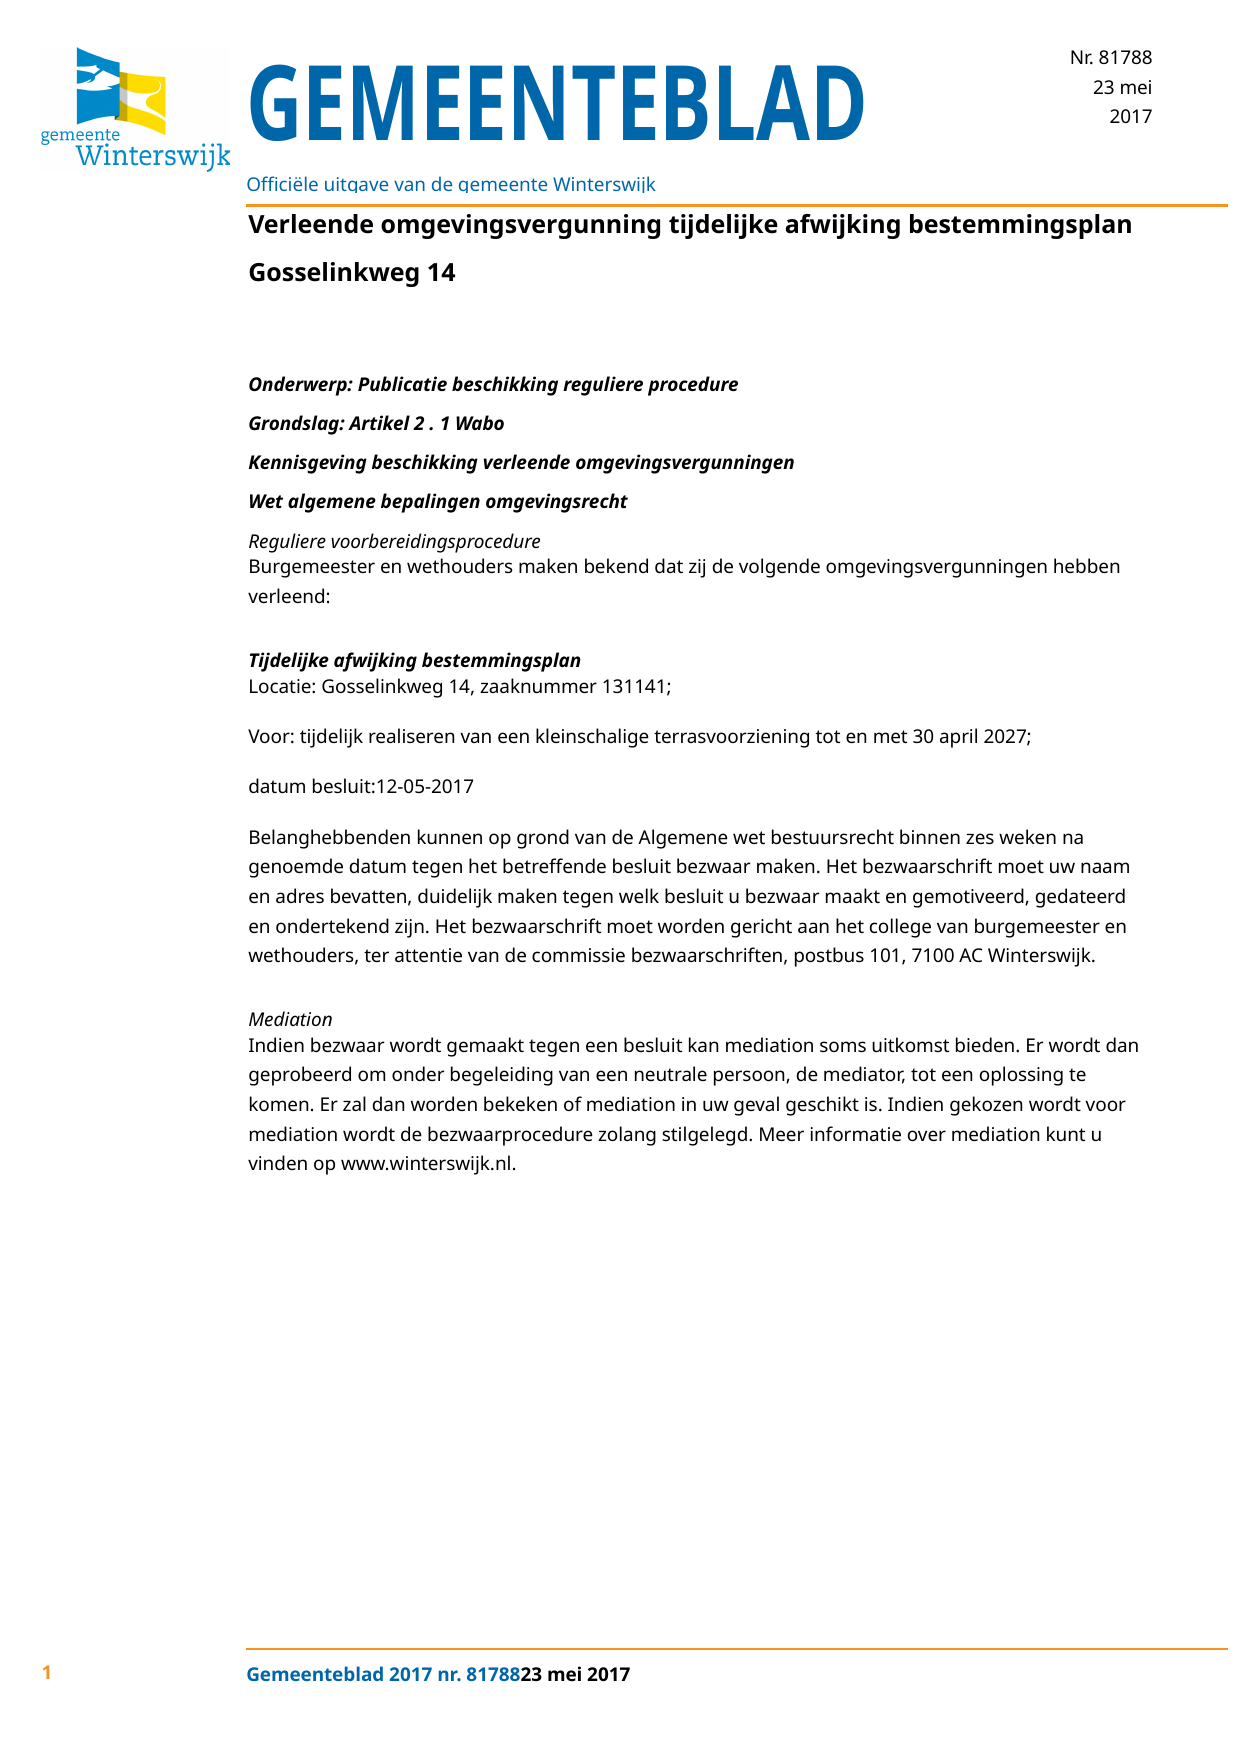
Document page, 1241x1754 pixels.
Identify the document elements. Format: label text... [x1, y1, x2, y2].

text Burgemeester en wethouders maken bekend dat zij de volgende omgevingsvergunningen hebben verleend: [248, 553, 1152, 609]
text Tijdelijke afwijking bestemmingsplan [248, 647, 1152, 673]
text Verleende omgevingsvergunning tijdelijke afwijking bestemmingsplan Gosselinkweg 14 [248, 207, 1152, 288]
text Wet algemene bepalingen omgevingsrecht [248, 488, 1152, 514]
text Belanghebbenden kunnen op grond van de Algemene wet bestuursrecht binnen zes weken na genoemde datum tegen het betreffende besluit bezwaar maken. Het bezwaarschrift moet uw naam en adres bevatten, duidelijk maken tegen welk besluit u bezwaar maakt en gemotiveerd, gedateerd en ondertekend zijn. Het bezwaarschrift moet worden gericht aan het college van burgemeester en wethouders, ter attentie van de commissie bezwaarschriften, postbus 101, 7100 AC Winterswijk. [248, 824, 1152, 968]
picture [41, 47, 231, 172]
picture [225, 153, 231, 162]
text Indien bezwaar wordt gemaakt tegen een besluit kan mediation soms uitkomst bieden. Er wordt dan geprobeerd om onder begeleiding van een neutrale persoon, de mediator, tot een oplossing te komen. Er zal dan worden bekeken of mediation in uw geval geschikt is. Indien gekozen wordt voor mediation wordt de bezwaarprocedure zolang stilgelegd. Meer informatie over mediation kunt u vinden op www.winterswijk.nl. [248, 1032, 1152, 1176]
text Locatie: Gosselinkweg 14, zaaknummer 131141; [248, 673, 1152, 698]
text Kennisgeving beschikking verleende omgevingsvergunningen [248, 449, 1152, 475]
text Onderwerp: Publicatie beschikking reguliere procedure [248, 371, 1152, 396]
text Reguliere voorbereidingsprocedure [248, 528, 1152, 553]
text Mediation [248, 1006, 1152, 1032]
text Grondslag: Artikel 2 . 1 Wabo [248, 410, 1152, 436]
text datum besluit:12-05-2017 [248, 774, 1152, 799]
text Voor: tijdelijk realiseren van een kleinschalige terrasvoorziening tot en met 30 april 2027; [248, 723, 1152, 749]
